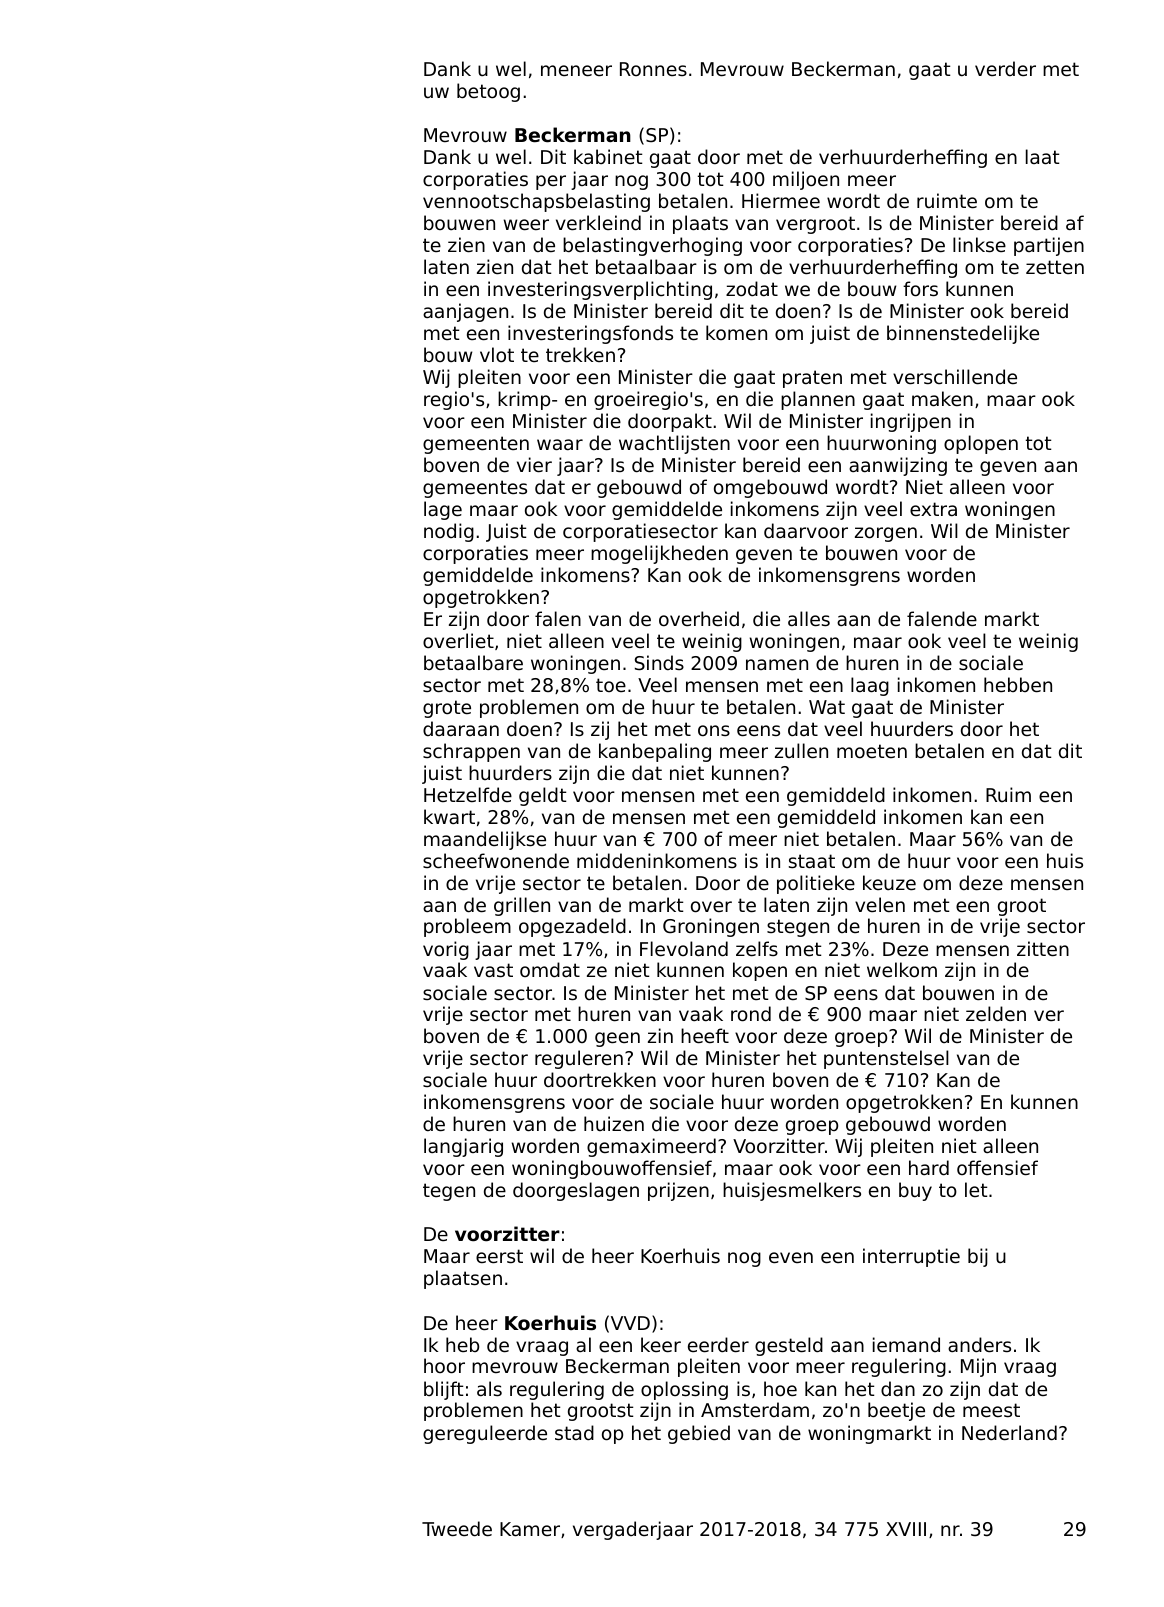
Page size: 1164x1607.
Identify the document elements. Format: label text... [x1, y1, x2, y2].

text Mevrouw Beckerman (SP): [422, 125, 1087, 147]
text De heer Koerhuis (VVD): [422, 1312, 1087, 1334]
text Ik heb de vraag al een keer eerder gesteld aan iemand anders. Ik hoor mevrouw Beckerman pleiten voor meer regulering. Mijn vraag blijft: als regulering de oplossing is, hoe kan het dan zo zijn dat de problemen het grootst zijn in Amsterdam, zo'n beetje de meest gereguleerde stad op het gebied van de woningmarkt in Nederland? [422, 1334, 1087, 1444]
text Hetzelfde geldt voor mensen met een gemiddeld inkomen. Ruim een kwart, 28%, van de mensen met een gemiddeld inkomen kan een maandelijkse huur van € 700 of meer niet betalen. Maar 56% van de scheefwonende middeninkomens is in staat om de huur voor een huis in de vrije sector te betalen. Door de politieke keuze om deze mensen aan de grillen van de markt over te laten zijn velen met een groot probleem opgezadeld. In Groningen stegen de huren in de vrije sector vorig jaar met 17%, in Flevoland zelfs met 23%. Deze mensen zitten vaak vast omdat ze niet kunnen kopen en niet welkom zijn in de sociale sector. Is de Minister het met de SP eens dat bouwen in de vrije sector met huren van vaak rond de € 900 maar niet zelden ver boven de € 1.000 geen zin heeft voor deze groep? Wil de Minister de vrije sector reguleren? Wil de Minister het puntenstelsel van de sociale huur doortrekken voor huren boven de € 710? Kan de inkomensgrens voor de sociale huur worden opgetrokken? En kunnen de huren van de huizen die voor deze groep gebouwd worden langjarig worden gemaximeerd? Voorzitter. Wij pleiten niet alleen voor een woningbouwoffensief, maar ook voor een hard offensief tegen de doorgeslagen prijzen, huisjesmelkers en buy to let. [422, 784, 1087, 1202]
text Maar eerst wil de heer Koerhuis nog even een interruptie bij u plaatsen. [422, 1246, 1087, 1290]
text Dank u wel, meneer Ronnes. Mevrouw Beckerman, gaat u verder met uw betoog. [422, 59, 1087, 103]
text Wij pleiten voor een Minister die gaat praten met verschillende regio's, krimp- en groeiregio's, en die plannen gaat maken, maar ook voor een Minister die doorpakt. Wil de Minister ingrijpen in gemeenten waar de wachtlijsten voor een huurwoning oplopen tot boven de vier jaar? Is de Minister bereid een aanwijzing te geven aan gemeentes dat er gebouwd of omgebouwd wordt? Niet alleen voor lage maar ook voor gemiddelde inkomens zijn veel extra woningen nodig. Juist de corporatiesector kan daarvoor zorgen. Wil de Minister corporaties meer mogelijkheden geven te bouwen voor de gemiddelde inkomens? Kan ook de inkomensgrens worden opgetrokken? [422, 367, 1087, 609]
text Dank u wel. Dit kabinet gaat door met de verhuurderheffing en laat corporaties per jaar nog 300 tot 400 miljoen meer vennootschapsbelasting betalen. Hiermee wordt de ruimte om te bouwen weer verkleind in plaats van vergroot. Is de Minister bereid af te zien van de belastingverhoging voor corporaties? De linkse partijen laten zien dat het betaalbaar is om de verhuurderheffing om te zetten in een investeringsverplichting, zodat we de bouw fors kunnen aanjagen. Is de Minister bereid dit te doen? Is de Minister ook bereid met een investeringsfonds te komen om juist de binnenstedelijke bouw vlot te trekken? [422, 147, 1087, 367]
text Er zijn door falen van de overheid, die alles aan de falende markt overliet, niet alleen veel te weinig woningen, maar ook veel te weinig betaalbare woningen. Sinds 2009 namen de huren in de sociale sector met 28,8% toe. Veel mensen met een laag inkomen hebben grote problemen om de huur te betalen. Wat gaat de Minister daaraan doen? Is zij het met ons eens dat veel huurders door het schrappen van de kanbepaling meer zullen moeten betalen en dat dit juist huurders zijn die dat niet kunnen? [422, 609, 1087, 784]
text De voorzitter: [422, 1224, 1087, 1246]
